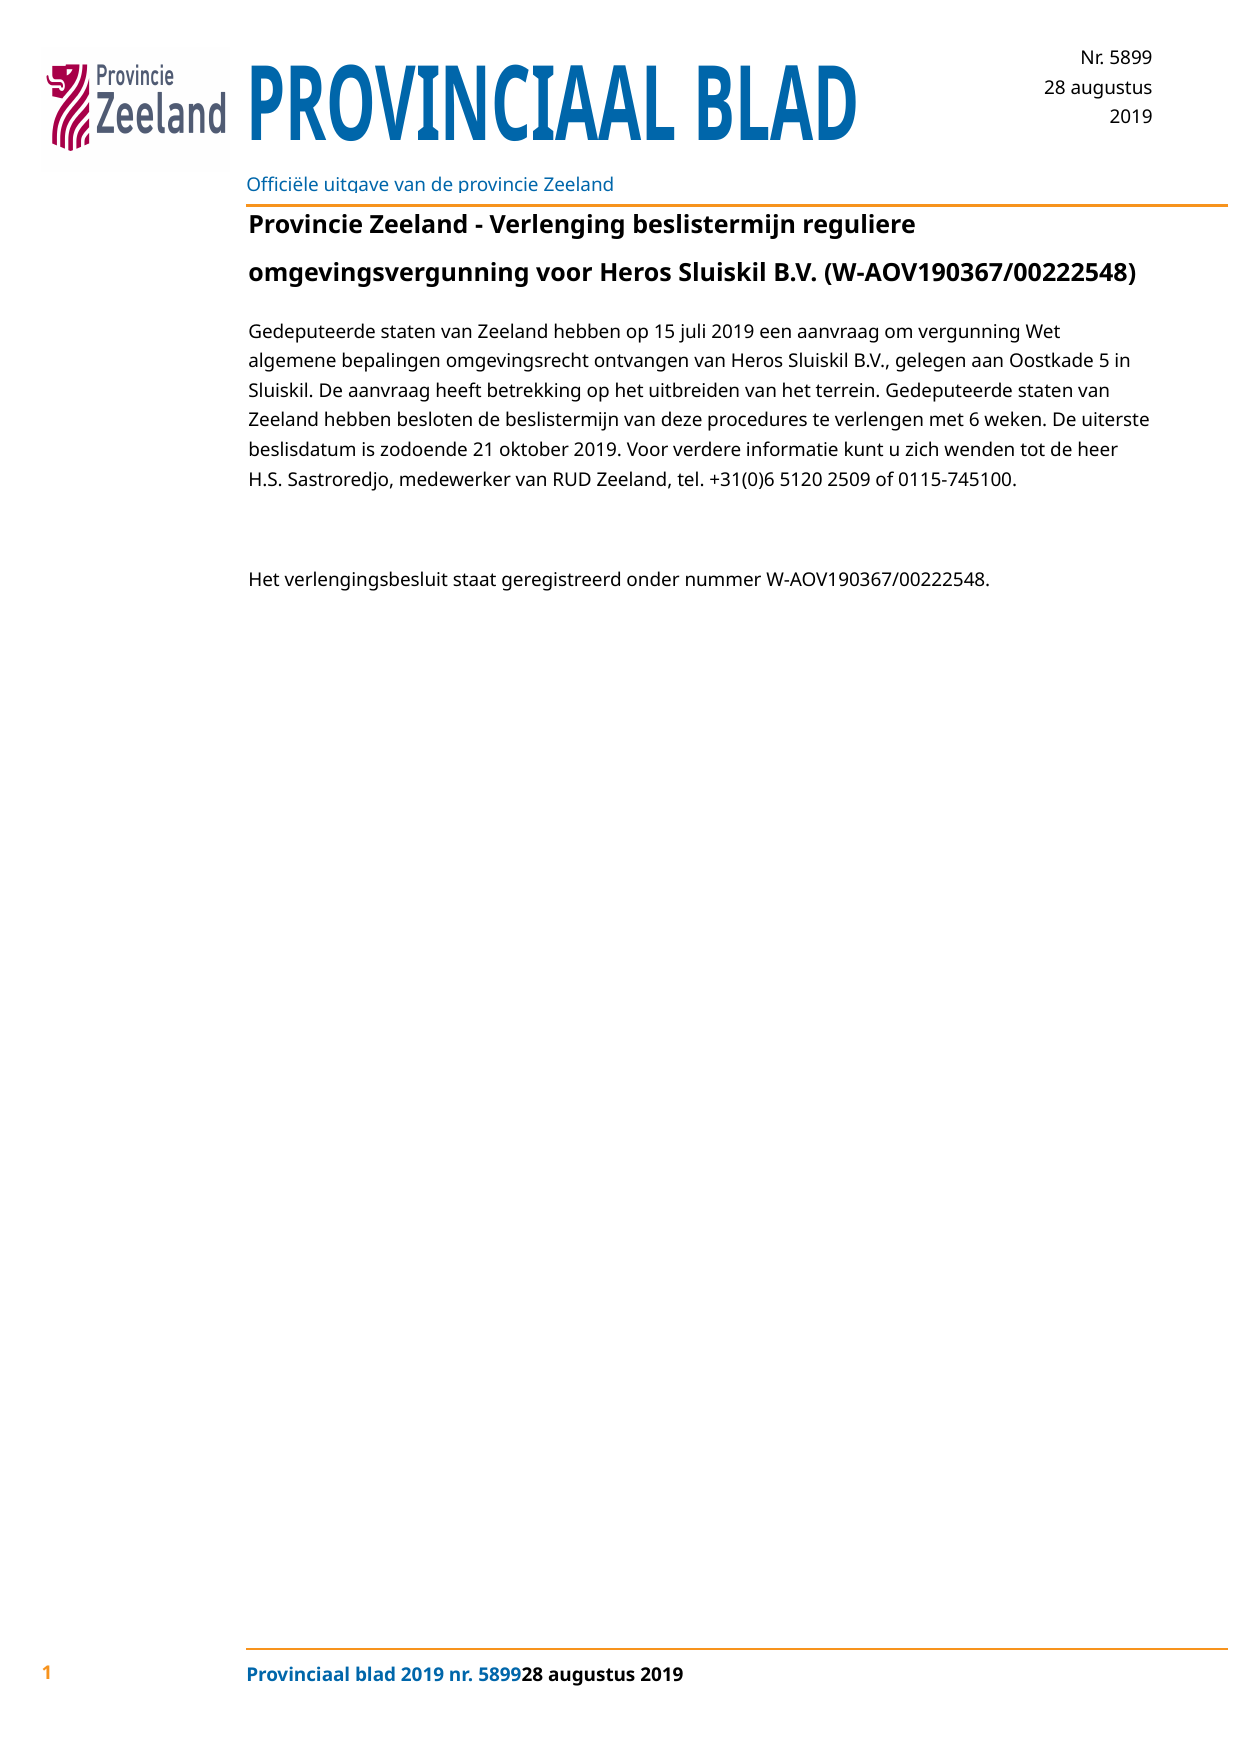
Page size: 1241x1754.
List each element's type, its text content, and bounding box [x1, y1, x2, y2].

picture [41, 47, 231, 172]
text Gedeputeerde staten van Zeeland hebben op 15 juli 2019 een aanvraag om vergunning Wet algemene bepalingen omgevingsrecht ontvangen van Heros Sluiskil B.V., gelegen aan Oostkade 5 in Sluiskil. De aanvraag heeft betrekking op het uitbreiden van het terrein. Gedeputeerde staten van Zeeland hebben besloten de beslistermijn van deze procedures te verlengen met 6 weken. De uiterste beslisdatum is zodoende 21 oktober 2019. Voor verdere informatie kunt u zich wenden tot de heer H.S. Sastroredjo, medewerker van RUD Zeeland, tel. +31(0)6 5120 2509 of 0115-745100. [248, 318, 1152, 492]
text Het verlengingsbesluit staat geregistreerd onder nummer W-AOV190367/00222548. [248, 567, 1152, 592]
text Provincie Zeeland - Verlenging beslistermijn reguliere omgevingsvergunning voor Heros Sluiskil B.V. (W-AOV190367/00222548) [248, 207, 1152, 288]
